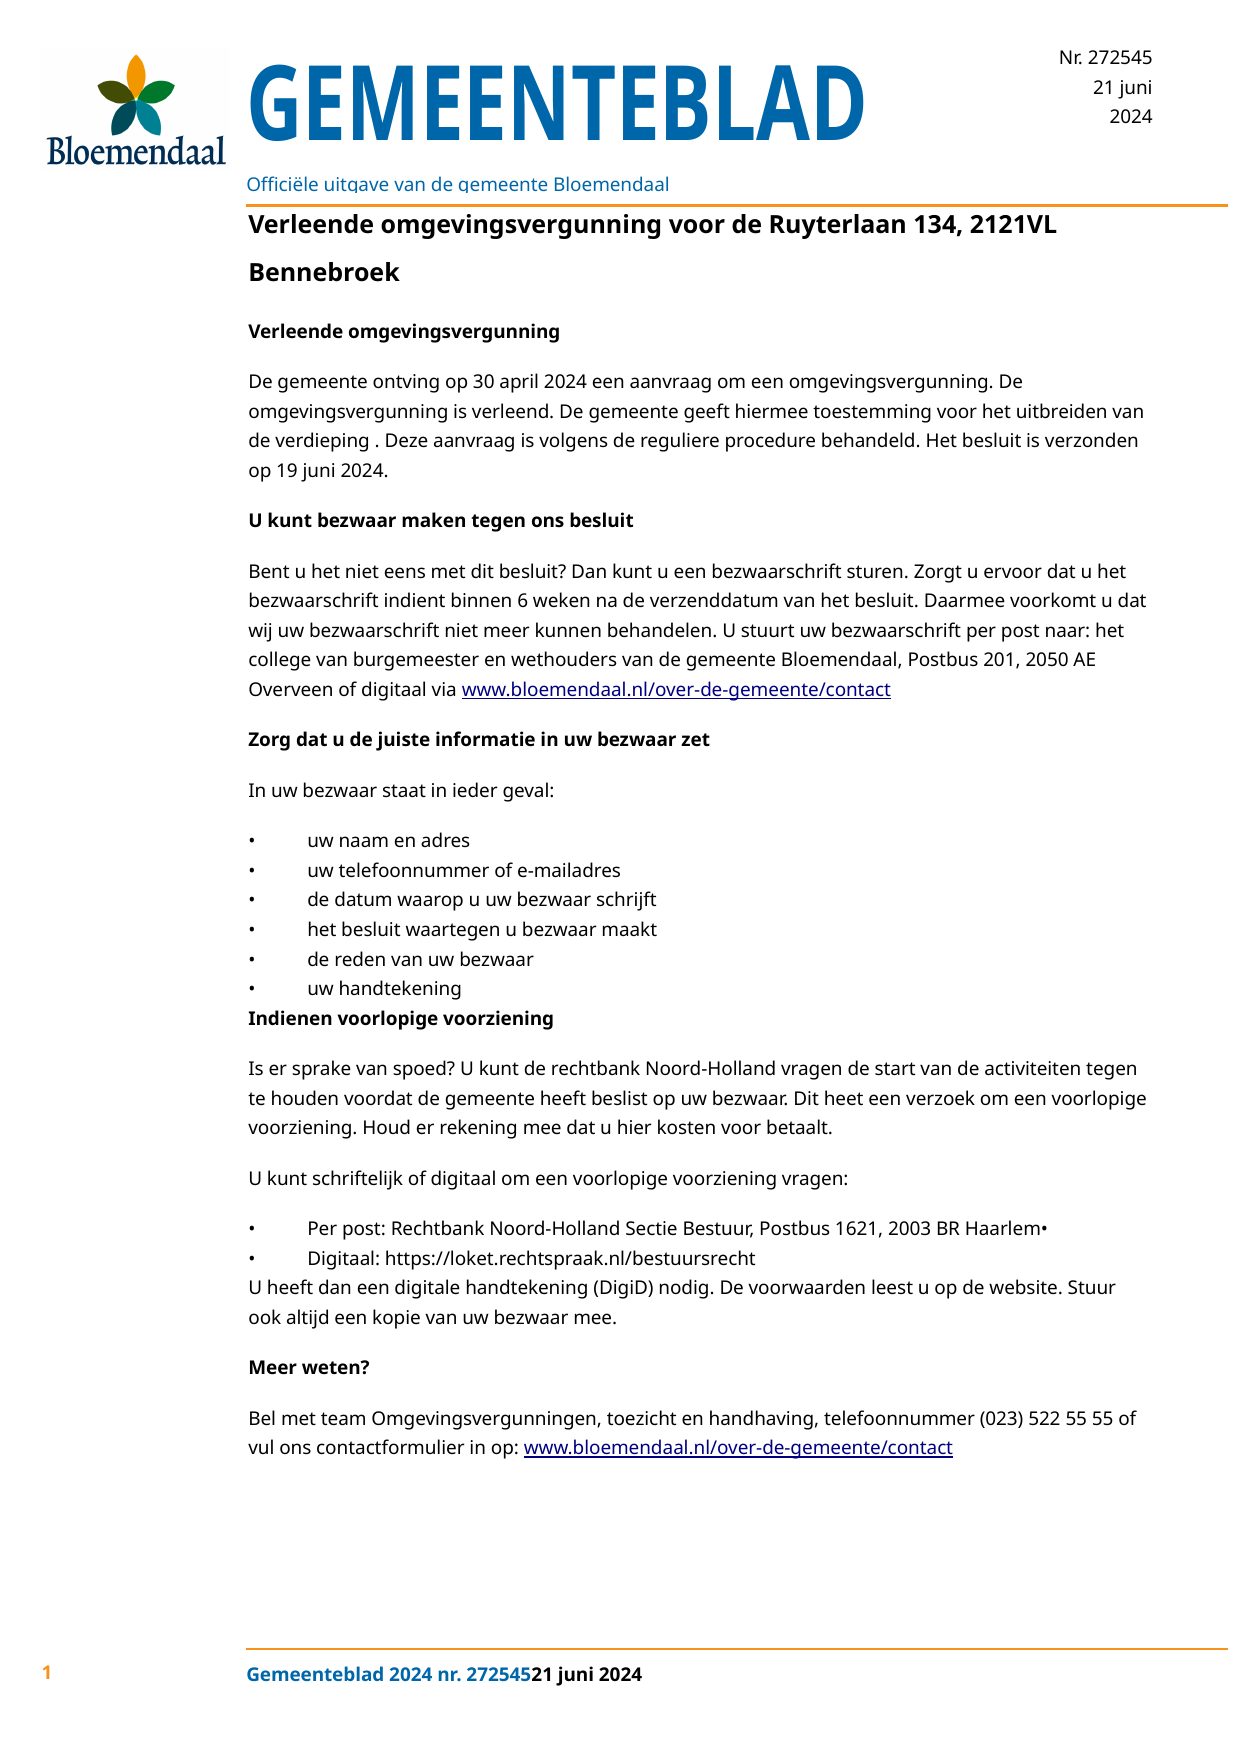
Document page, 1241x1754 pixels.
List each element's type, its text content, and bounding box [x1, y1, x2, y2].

list uw telefoonnummer of e-mailadres [248, 857, 1152, 883]
list de reden van uw bezwaar [248, 946, 1152, 972]
text De gemeente ontving op 30 april 2024 een aanvraag om een omgevingsvergunning. De omgevingsvergunning is verleend. De gemeente geeft hiermee toestemming voor het uitbreiden van de verdieping . Deze aanvraag is volgens de reguliere procedure behandeld. Het besluit is verzonden op 19 juni 2024. [248, 368, 1152, 483]
text Bent u het niet eens met dit besluit? Dan kunt u een bezwaarschrift sturen. Zorgt u ervoor dat u het bezwaarschrift indient binnen 6 weken na de verzenddatum van het besluit. Daarmee voorkomt u dat wij uw bezwaarschrift niet meer kunnen behandelen. U stuurt uw bezwaarschrift per post naar: het college van burgemeester en wethouders van de gemeente Bloemendaal, Postbus 201, 2050 AE Overveen of digitaal via www.bloemendaal.nl/over-de-gemeente/contact [248, 558, 1152, 702]
list uw handtekening [248, 975, 1152, 1001]
text Meer weten? [248, 1354, 1152, 1380]
picture [41, 47, 231, 172]
list het besluit waartegen u bezwaar maakt [248, 916, 1152, 942]
text U kunt schriftelijk of digitaal om een voorlopige voorziening vragen: [248, 1165, 1152, 1191]
list uw naam en adres [248, 827, 1152, 853]
list Digitaal: https://loket.rechtspraak.nl/bestuursrecht [248, 1245, 1152, 1271]
text U kunt bezwaar maken tegen ons besluit [248, 507, 1152, 533]
list Per post: Rechtbank Noord-Holland Sectie Bestuur, Postbus 1621, 2003 BR Haarlem• [248, 1215, 1152, 1241]
text Is er sprake van spoed? U kunt de rechtbank Noord-Holland vragen de start van de activiteiten tegen te houden voordat de gemeente heeft beslist op uw bezwaar. Dit heet een verzoek om een voorlopige voorziening. Houd er rekening mee dat u hier kosten voor betaalt. [248, 1055, 1152, 1140]
text Verleende omgevingsvergunning [248, 318, 1152, 344]
text Bel met team Omgevingsvergunningen, toezicht en handhaving, telefoonnummer (023) 522 55 55 of vul ons contactformulier in op: www.bloemendaal.nl/over-de-gemeente/contact [248, 1405, 1152, 1460]
list de datum waarop u uw bezwaar schrijft [248, 887, 1152, 912]
text Verleende omgevingsvergunning voor de Ruyterlaan 134, 2121VL Bennebroek [248, 207, 1152, 288]
text Indienen voorlopige voorziening [248, 1005, 1152, 1031]
text In uw bezwaar staat in ieder geval: [248, 777, 1152, 803]
text U heeft dan een digitale handtekening (DigiD) nodig. De voorwaarden leest u op de website. Stuur ook altijd een kopie van uw bezwaar mee. [248, 1274, 1152, 1330]
text Zorg dat u de juiste informatie in uw bezwaar zet [248, 727, 1152, 752]
